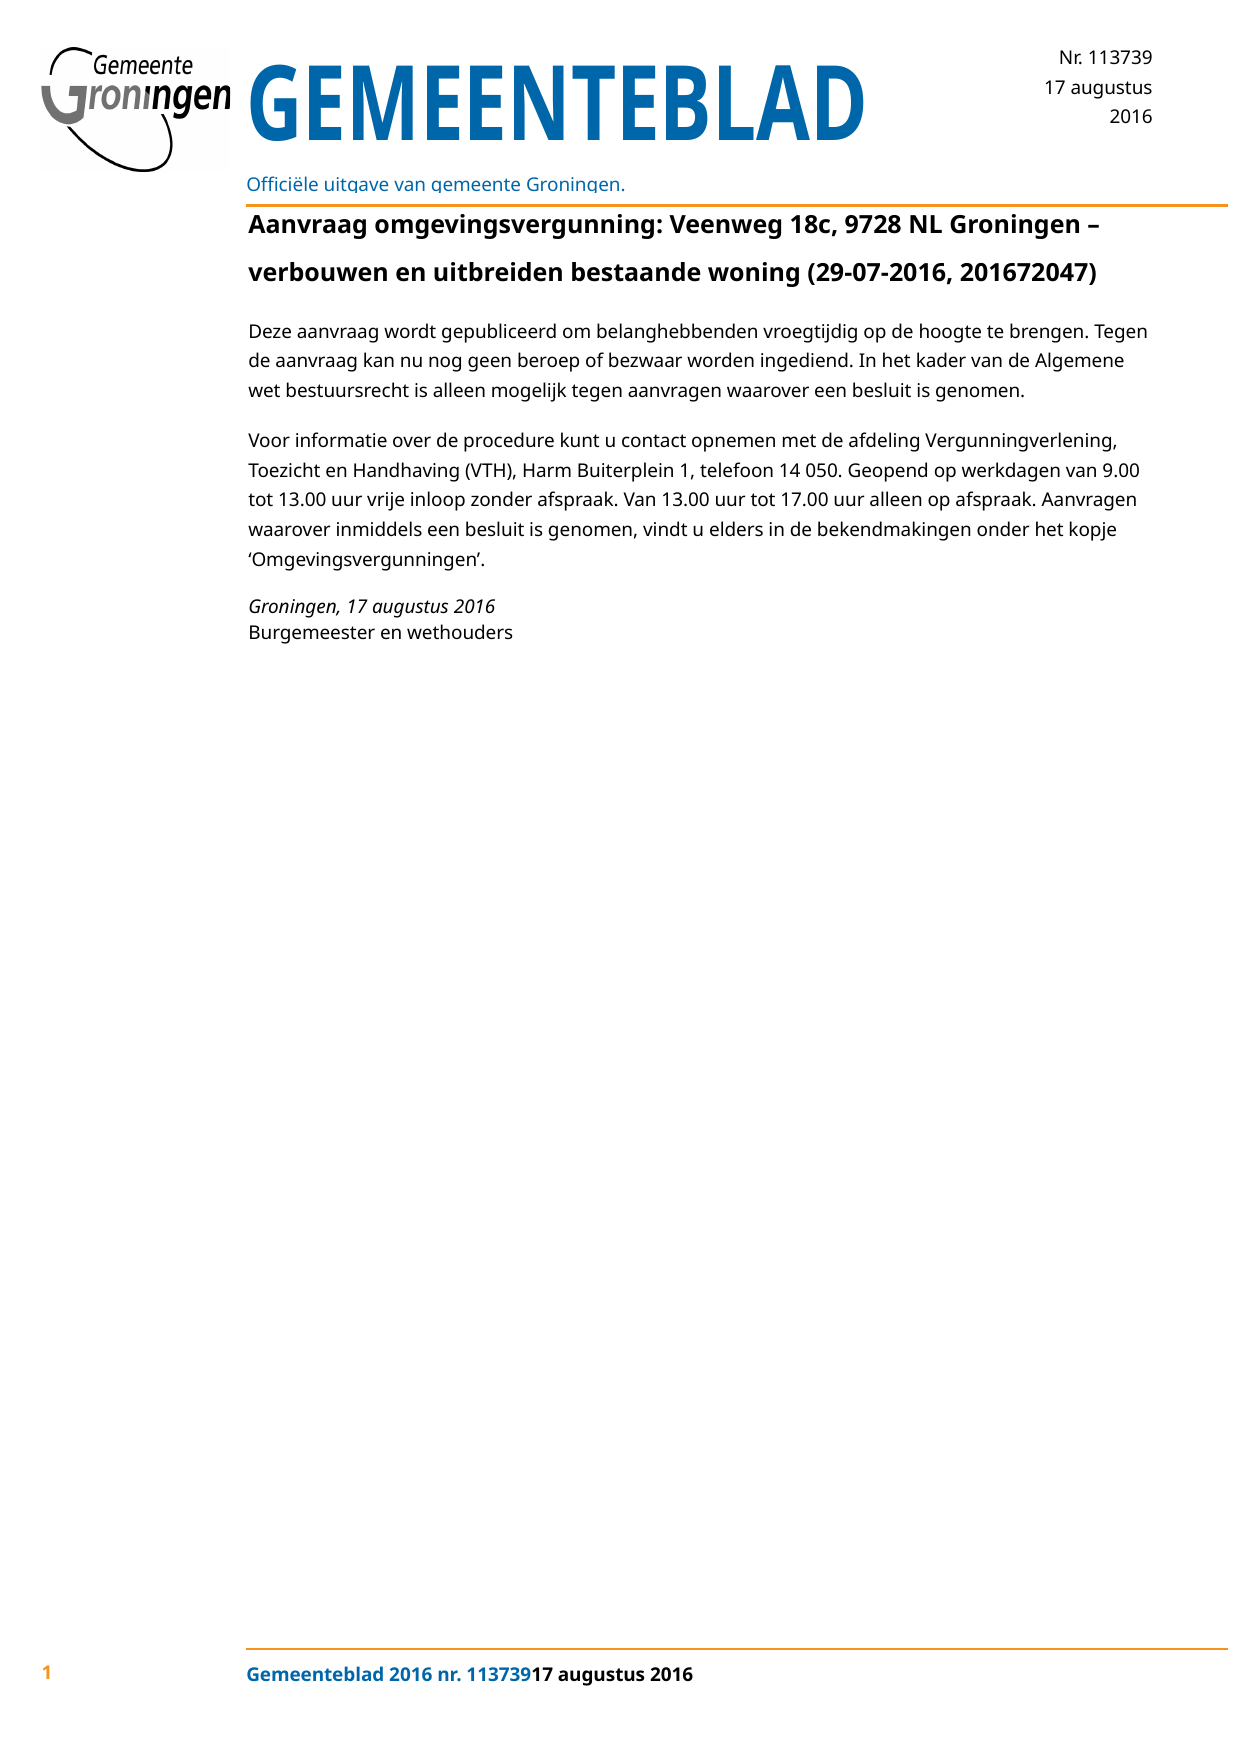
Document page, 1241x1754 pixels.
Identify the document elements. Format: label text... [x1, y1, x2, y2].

picture [41, 47, 231, 172]
text Deze aanvraag wordt gepubliceerd om belanghebbenden vroegtijdig op de hoogte te brengen. Tegen de aanvraag kan nu nog geen beroep of bezwaar worden ingediend. In het kader van de Algemene wet bestuursrecht is alleen mogelijk tegen aanvragen waarover een besluit is genomen. [248, 318, 1152, 403]
text Aanvraag omgevingsvergunning: Veenweg 18c, 9728 NL Groningen – verbouwen en uitbreiden bestaande woning (29-07-2016, 201672047) [248, 207, 1152, 288]
text Voor informatie over de procedure kunt u contact opnemen met de afdeling Vergunningverlening, Toezicht en Handhaving (VTH), Harm Buiterplein 1, telefoon 14 050. Geopend op werkdagen van 9.00 tot 13.00 uur vrije inloop zonder afspraak. Van 13.00 uur tot 17.00 uur alleen op afspraak. Aanvragen waarover inmiddels een besluit is genomen, vindt u elders in de bekendmakingen onder het kopje ‘Omgevingsvergunningen’. [248, 427, 1152, 572]
text Burgemeester en wethouders [248, 619, 1152, 645]
text Groningen, 17 augustus 2016 [248, 594, 1152, 619]
